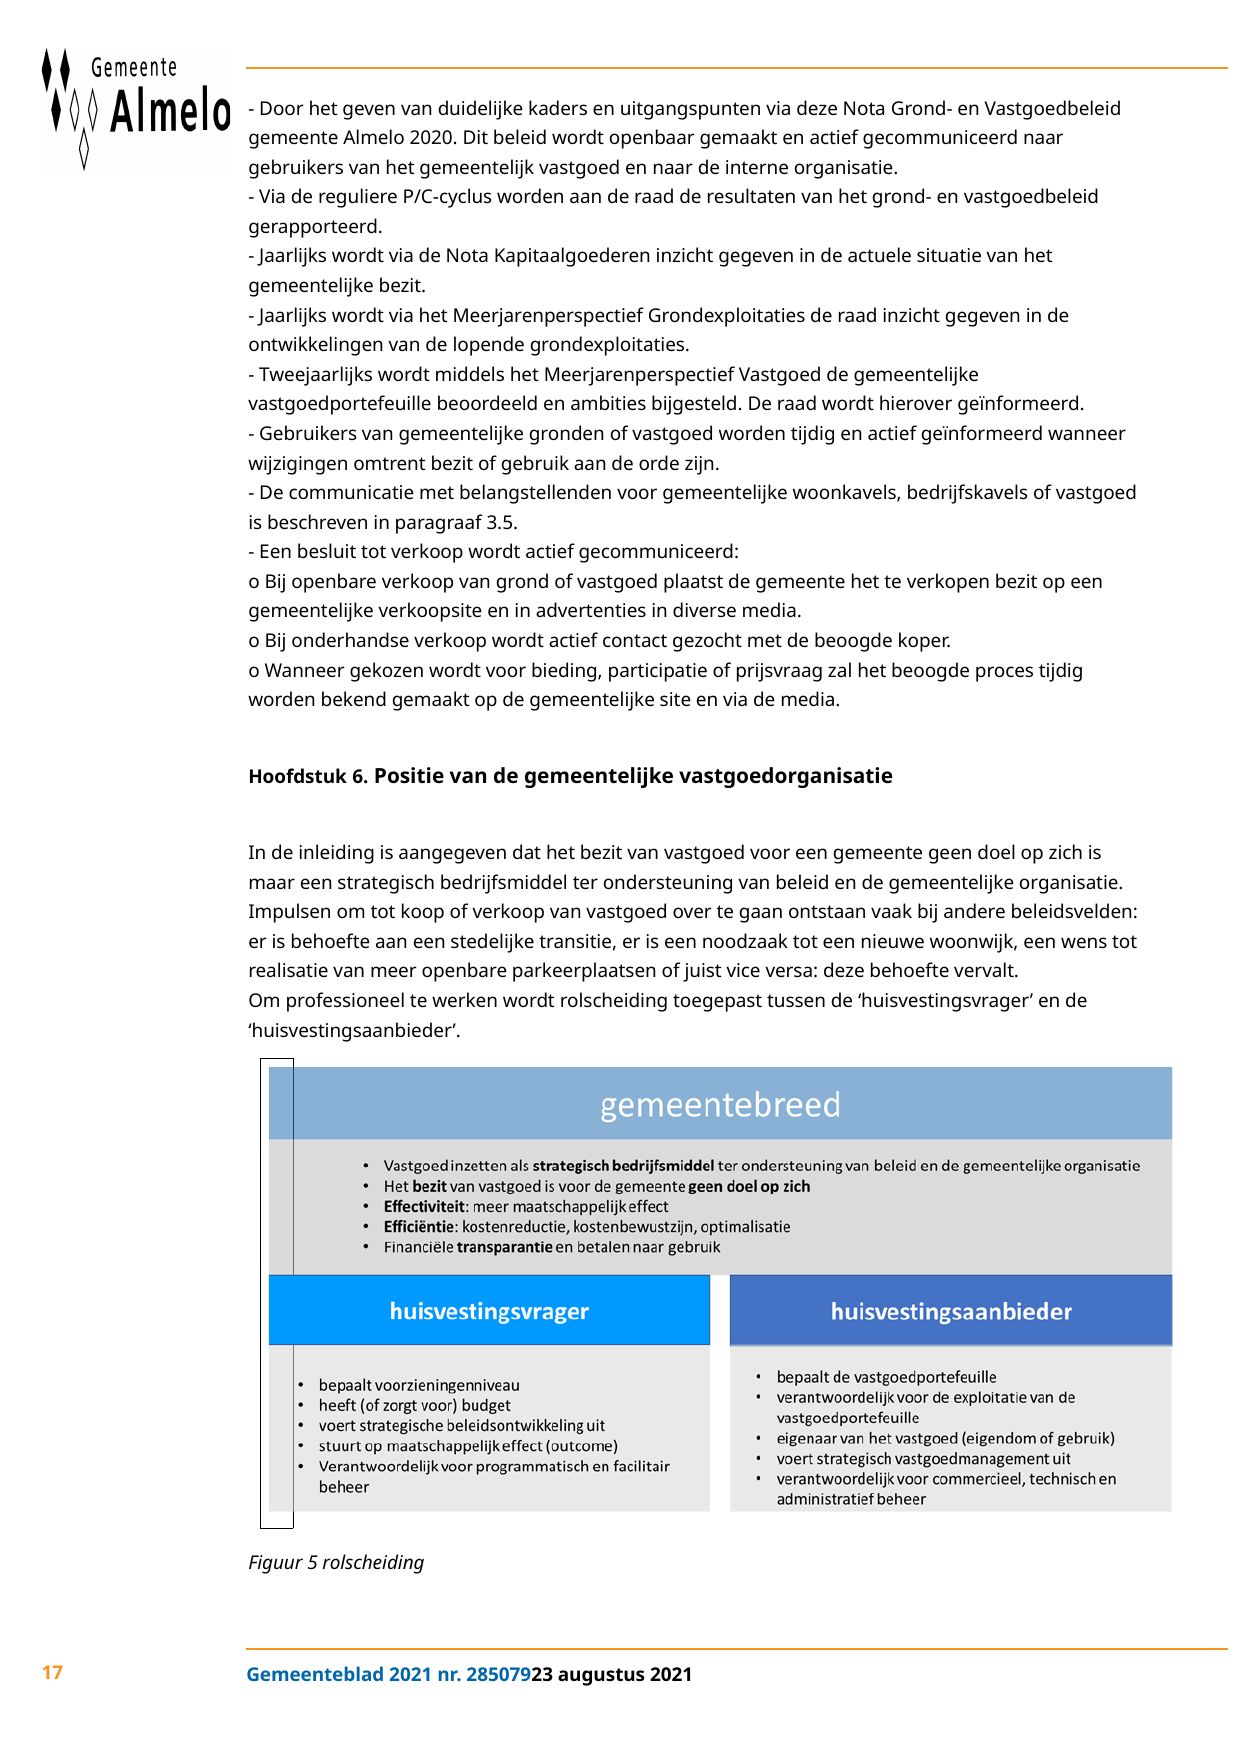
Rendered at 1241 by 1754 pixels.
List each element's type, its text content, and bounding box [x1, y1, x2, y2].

picture [41, 47, 231, 172]
text Figuur 5 rolscheiding [248, 1549, 1152, 1575]
text - Jaarlijks wordt via het Meerjarenperspectief Grondexploitaties de raad inzicht gegeven in de ontwikkelingen van de lopende grondexploitaties. [248, 302, 1152, 357]
text o Bij openbare verkoop van grond of vastgoed plaatst de gemeente het te verkopen bezit op een gemeentelijke verkoopsite en in advertenties in diverse media. [248, 568, 1152, 623]
text o Bij onderhandse verkoop wordt actief contact gezocht met de beoogde koper. [248, 627, 1152, 653]
text In de inleiding is aangegeven dat het bezit van vastgoed voor een gemeente geen doel op zich is maar een strategisch bedrijfsmiddel ter ondersteuning van beleid en de gemeentelijke organisatie. [248, 839, 1152, 895]
text Hoofdstuk 6. Positie van de gemeentelijke vastgoedorganisatie [248, 762, 1152, 790]
text - Via de reguliere P/C-cyclus worden aan de raad de resultaten van het grond- en vastgoedbeleid gerapporteerd. [248, 183, 1152, 239]
text - Tweejaarlijks wordt middels het Meerjarenperspectief Vastgoed de gemeentelijke vastgoedportefeuille beoordeeld en ambities bijgesteld. De raad wordt hierover geïnformeerd. [248, 361, 1152, 416]
text - Door het geven van duidelijke kaders en uitgangspunten via deze Nota Grond- en Vastgoedbeleid gemeente Almelo 2020. Dit beleid wordt openbaar gemaakt en actief gecommuniceerd naar gebruikers van het gemeentelijk vastgoed en naar de interne organisatie. [248, 95, 1152, 180]
text - Gebruikers van gemeentelijke gronden of vastgoed worden tijdig en actief geïnformeerd wanneer wijzigingen omtrent bezit of gebruik aan de orde zijn. [248, 420, 1152, 476]
text - Een besluit tot verkoop wordt actief gecommuniceerd: [248, 538, 1152, 564]
picture [268, 1067, 1173, 1519]
text Impulsen om tot koop of verkoop van vastgoed over te gaan ontstaan vaak bij andere beleidsvelden: er is behoefte aan een stedelijke transitie, er is een noodzaak tot een nieuwe woonwijk, een wens tot realisatie van meer openbare parkeerplaatsen of juist vice versa: deze behoefte vervalt. [248, 898, 1152, 983]
text - Jaarlijks wordt via de Nota Kapitaalgoederen inzicht gegeven in de actuele situatie van het gemeentelijke bezit. [248, 243, 1152, 298]
text o Wanneer gekozen wordt voor bieding, participatie of prijsvraag zal het beoogde proces tijdig worden bekend gemaakt op de gemeentelijke site en via de media. [248, 657, 1152, 712]
text Om professioneel te werken wordt rolscheiding toegepast tussen de ‘huisvestingsvrager’ en de ‘huisvestingsaanbieder’. [248, 987, 1152, 1043]
text - De communicatie met belangstellenden voor gemeentelijke woonkavels, bedrijfskavels of vastgoed is beschreven in paragraaf 3.5. [248, 479, 1152, 535]
